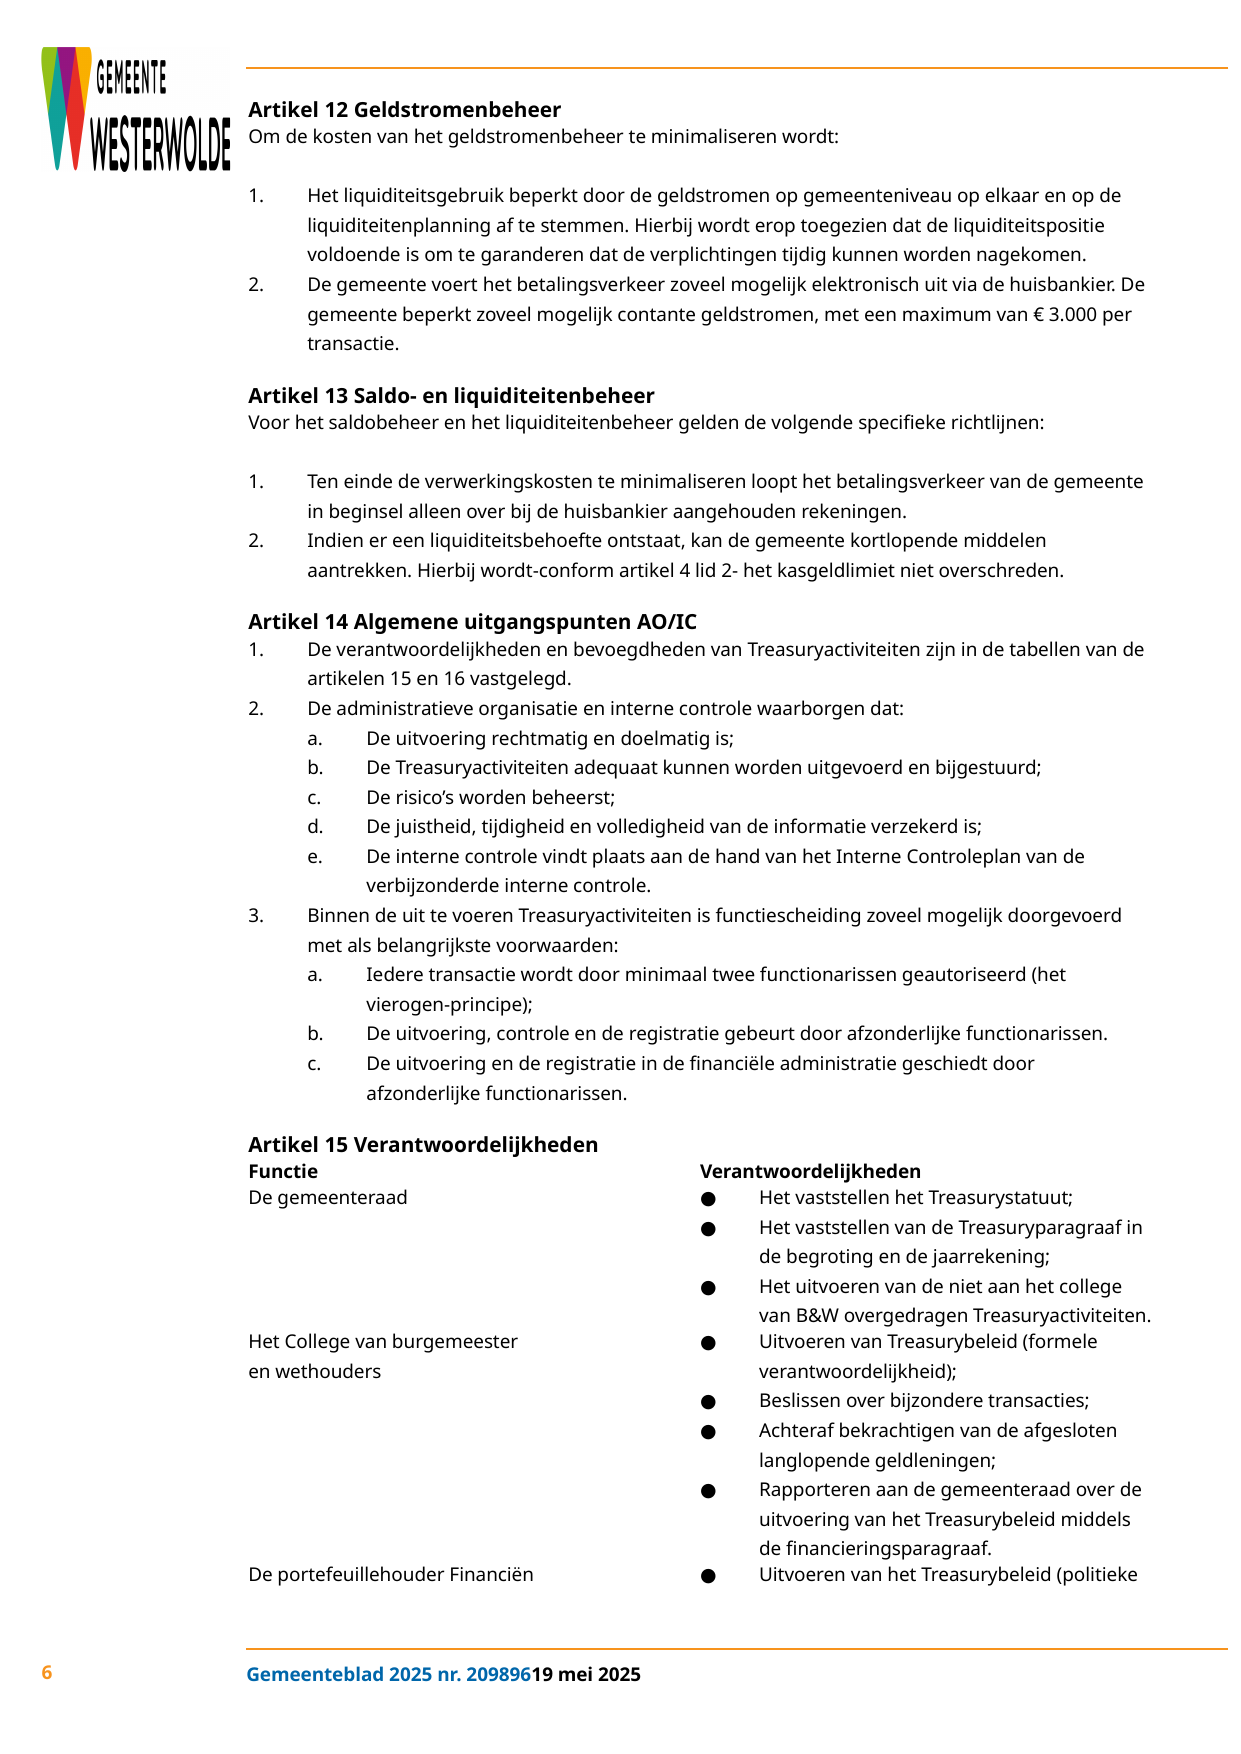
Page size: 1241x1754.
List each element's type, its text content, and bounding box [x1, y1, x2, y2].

list De administratieve organisatie en interne controle waarborgen dat: [248, 695, 1152, 721]
table_cell De gemeenteraad [248, 1184, 700, 1328]
text Voor het saldobeheer en het liquiditeitenbeheer gelden de volgende specifieke richtlijnen: [248, 409, 1152, 435]
text Om de kosten van het geldstromenbeheer te minimaliseren wordt: [248, 123, 1152, 149]
table_cell De portefeuillehouder Financiën [248, 1561, 700, 1587]
list Indien er een liquiditeitsbehoefte ontstaat, kan de gemeente kortlopende middelen aantrekken. Hierbij wordt-conform artikel 4 lid 2- het kasgeldlimiet niet overschreden. [248, 527, 1152, 583]
list De gemeente voert het betalingsverkeer zoveel mogelijk elektronisch uit via de huisbankier. De gemeente beperkt zoveel mogelijk contante geldstromen, met een maximum van € 3.000 per transactie. [248, 271, 1152, 356]
table_cell Uitvoeren van Treasurybeleid (formele verantwoordelijkheid); Beslissen over bijzondere transacties; Achteraf bekrachtigen van de afgesloten langlopende geldleningen; Rapporteren aan de gemeenteraad over de uitvoering van het Treasurybeleid middels de financieringsparagraaf. [700, 1329, 1152, 1561]
list Ten einde de verwerkingskosten te minimaliseren loopt het betalingsverkeer van de gemeente in beginsel alleen over bij de huisbankier aangehouden rekeningen. [248, 468, 1152, 524]
list De juistheid, tijdigheid en volledigheid van de informatie verzekerd is; [307, 813, 1152, 839]
table_cell Het College van burgemeester en wethouders [248, 1329, 700, 1561]
list Het liquiditeitsgebruik beperkt door de geldstromen op gemeenteniveau op elkaar en op de liquiditeitenplanning af te stemmen. Hierbij wordt erop toegezien dat de liquiditeitspositie voldoende is om te garanderen dat de verplichtingen tijdig kunnen worden nagekomen. [248, 182, 1152, 267]
list De uitvoering rechtmatig en doelmatig is; [307, 725, 1152, 750]
table_header Verantwoordelijkheden [700, 1159, 1152, 1184]
list De Treasuryactiviteiten adequaat kunnen worden uitgevoerd en bijgestuurd; [307, 754, 1152, 780]
text Artikel 15 Verantwoordelijkheden [248, 1130, 1152, 1158]
table_cell Het vaststellen het Treasurystatuut; Het vaststellen van de Treasuryparagraaf in de begroting en de jaarrekening; Het uitvoeren van de niet aan het college van B&W overgedragen Treasuryactiviteiten. [700, 1184, 1152, 1328]
list Binnen de uit te voeren Treasuryactiviteiten is functiescheiding zoveel mogelijk doorgevoerd met als belangrijkste voorwaarden: [248, 902, 1152, 957]
list De risico’s worden beheerst; [307, 784, 1152, 809]
text Artikel 14 Algemene uitgangspunten AO/IC [248, 607, 1152, 636]
list De interne controle vindt plaats aan de hand van het Interne Controleplan van de verbijzonderde interne controle. [307, 843, 1152, 898]
list De uitvoering en de registratie in de financiële administratie geschiedt door afzonderlijke functionarissen. [307, 1050, 1152, 1105]
text Artikel 12 Geldstromenbeheer [248, 95, 1152, 123]
table_cell Uitvoeren van het Treasurybeleid (politieke [700, 1561, 1152, 1587]
list Iedere transactie wordt door minimaal twee functionarissen geautoriseerd (het vierogen-principe); [307, 961, 1152, 1017]
list De verantwoordelijkheden en bevoegdheden van Treasuryactiviteiten zijn in de tabellen van de artikelen 15 en 16 vastgelegd. [248, 636, 1152, 691]
table_header Functie [248, 1159, 700, 1184]
text Artikel 13 Saldo- en liquiditeitenbeheer [248, 381, 1152, 409]
list De uitvoering, controle en de registratie gebeurt door afzonderlijke functionarissen. [307, 1021, 1152, 1046]
picture [41, 47, 231, 172]
